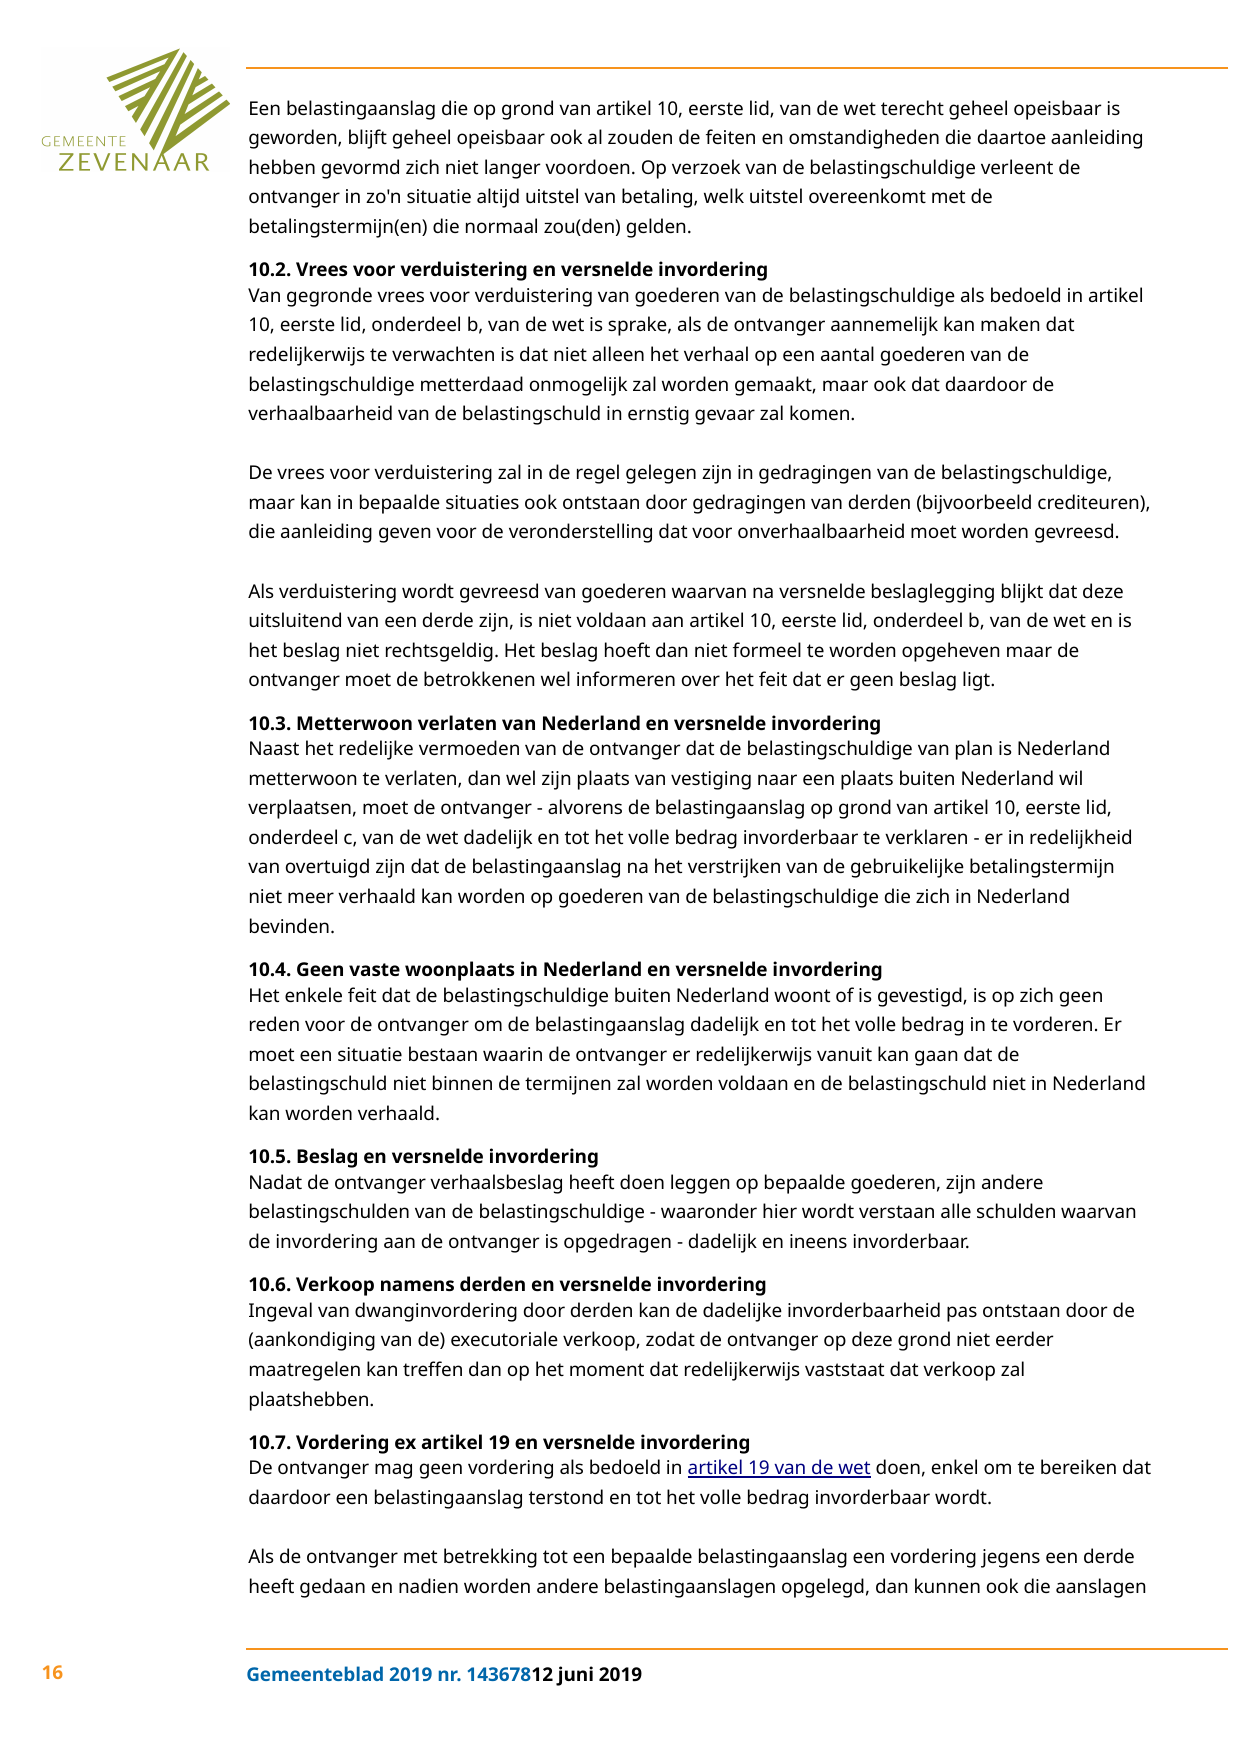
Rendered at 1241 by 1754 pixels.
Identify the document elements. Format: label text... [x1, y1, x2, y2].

text Naast het redelijke vermoeden van de ontvanger dat de belastingschuldige van plan is Nederland metterwoon te verlaten, dan wel zijn plaats van vestiging naar een plaats buiten Nederland wil verplaatsen, moet de ontvanger - alvorens de belastingaanslag op grond van artikel 10, eerste lid, onderdeel c, van de wet dadelijk en tot het volle bedrag invorderbaar te verklaren - er in redelijkheid van overtuigd zijn dat de belastingaanslag na het verstrijken van de gebruikelijke betalingstermijn niet meer verhaald kan worden op goederen van de belastingschuldige die zich in Nederland bevinden. [248, 735, 1152, 939]
text 10.3. Metterwoon verlaten van Nederland en versnelde invordering [248, 710, 1152, 735]
text Het enkele feit dat de belastingschuldige buiten Nederland woont of is gevestigd, is op zich geen reden voor de ontvanger om de belastingaanslag dadelijk en tot het volle bedrag in te vorderen. Er moet een situatie bestaan waarin de ontvanger er redelijkerwijs vanuit kan gaan dat de belastingschuld niet binnen de termijnen zal worden voldaan en de belastingschuld niet in Nederland kan worden verhaald. [248, 982, 1152, 1126]
text Als de ontvanger met betrekking tot een bepaalde belastingaanslag een vordering jegens een derde heeft gedaan en nadien worden andere belastingaanslagen opgelegd, dan kunnen ook die aanslagen [248, 1543, 1152, 1599]
text Als verduistering wordt gevreesd van goederen waarvan na versnelde beslaglegging blijkt dat deze uitsluitend van een derde zijn, is niet voldaan aan artikel 10, eerste lid, onderdeel b, van de wet en is het beslag niet rechtsgeldig. Het beslag hoeft dan niet formeel te worden opgeheven maar de ontvanger moet de betrokkenen wel informeren over het feit dat er geen beslag ligt. [248, 578, 1152, 692]
text 10.2. Vrees voor verduistering en versnelde invordering [248, 256, 1152, 282]
text Van gegronde vrees voor verduistering van goederen van de belastingschuldige als bedoeld in artikel 10, eerste lid, onderdeel b, van de wet is sprake, als de ontvanger aannemelijk kan maken dat redelijkerwijs te verwachten is dat niet alleen het verhaal op een aantal goederen van de belastingschuldige metterdaad onmogelijk zal worden gemaakt, maar ook dat daardoor de verhaalbaarheid van de belastingschuld in ernstig gevaar zal komen. [248, 282, 1152, 426]
text De ontvanger mag geen vordering als bedoeld in artikel 19 van de wet doen, enkel om te bereiken dat daardoor een belastingaanslag terstond en tot het volle bedrag invorderbaar wordt. [248, 1454, 1152, 1510]
text Nadat de ontvanger verhaalsbeslag heeft doen leggen op bepaalde goederen, zijn andere belastingschulden van de belastingschuldige - waaronder hier wordt verstaan alle schulden waarvan de invordering aan de ontvanger is opgedragen - dadelijk en ineens invorderbaar. [248, 1169, 1152, 1254]
text 10.6. Verkoop namens derden en versnelde invordering [248, 1271, 1152, 1297]
picture [41, 47, 231, 172]
text Een belastingaanslag die op grond van artikel 10, eerste lid, van de wet terecht geheel opeisbaar is geworden, blijft geheel opeisbaar ook al zouden de feiten en omstandigheden die daartoe aanleiding hebben gevormd zich niet langer voordoen. Op verzoek van de belastingschuldige verleent de ontvanger in zo'n situatie altijd uitstel van betaling, welk uitstel overeenkomt met de betalingstermijn(en) die normaal zou(den) gelden. [248, 95, 1152, 239]
text 10.7. Vordering ex artikel 19 en versnelde invordering [248, 1429, 1152, 1454]
text 10.5. Beslag en versnelde invordering [248, 1143, 1152, 1169]
text De vrees voor verduistering zal in de regel gelegen zijn in gedragingen van de belastingschuldige, maar kan in bepaalde situaties ook ontstaan door gedragingen van derden (bijvoorbeeld crediteuren), die aanleiding geven voor de veronderstelling dat voor onverhaalbaarheid moet worden gevreesd. [248, 459, 1152, 544]
text Ingeval van dwanginvordering door derden kan de dadelijke invorderbaarheid pas ontstaan door de (aankondiging van de) executoriale verkoop, zodat de ontvanger op deze grond niet eerder maatregelen kan treffen dan op het moment dat redelijkerwijs vaststaat dat verkoop zal plaatshebben. [248, 1297, 1152, 1411]
text 10.4. Geen vaste woonplaats in Nederland en versnelde invordering [248, 956, 1152, 982]
